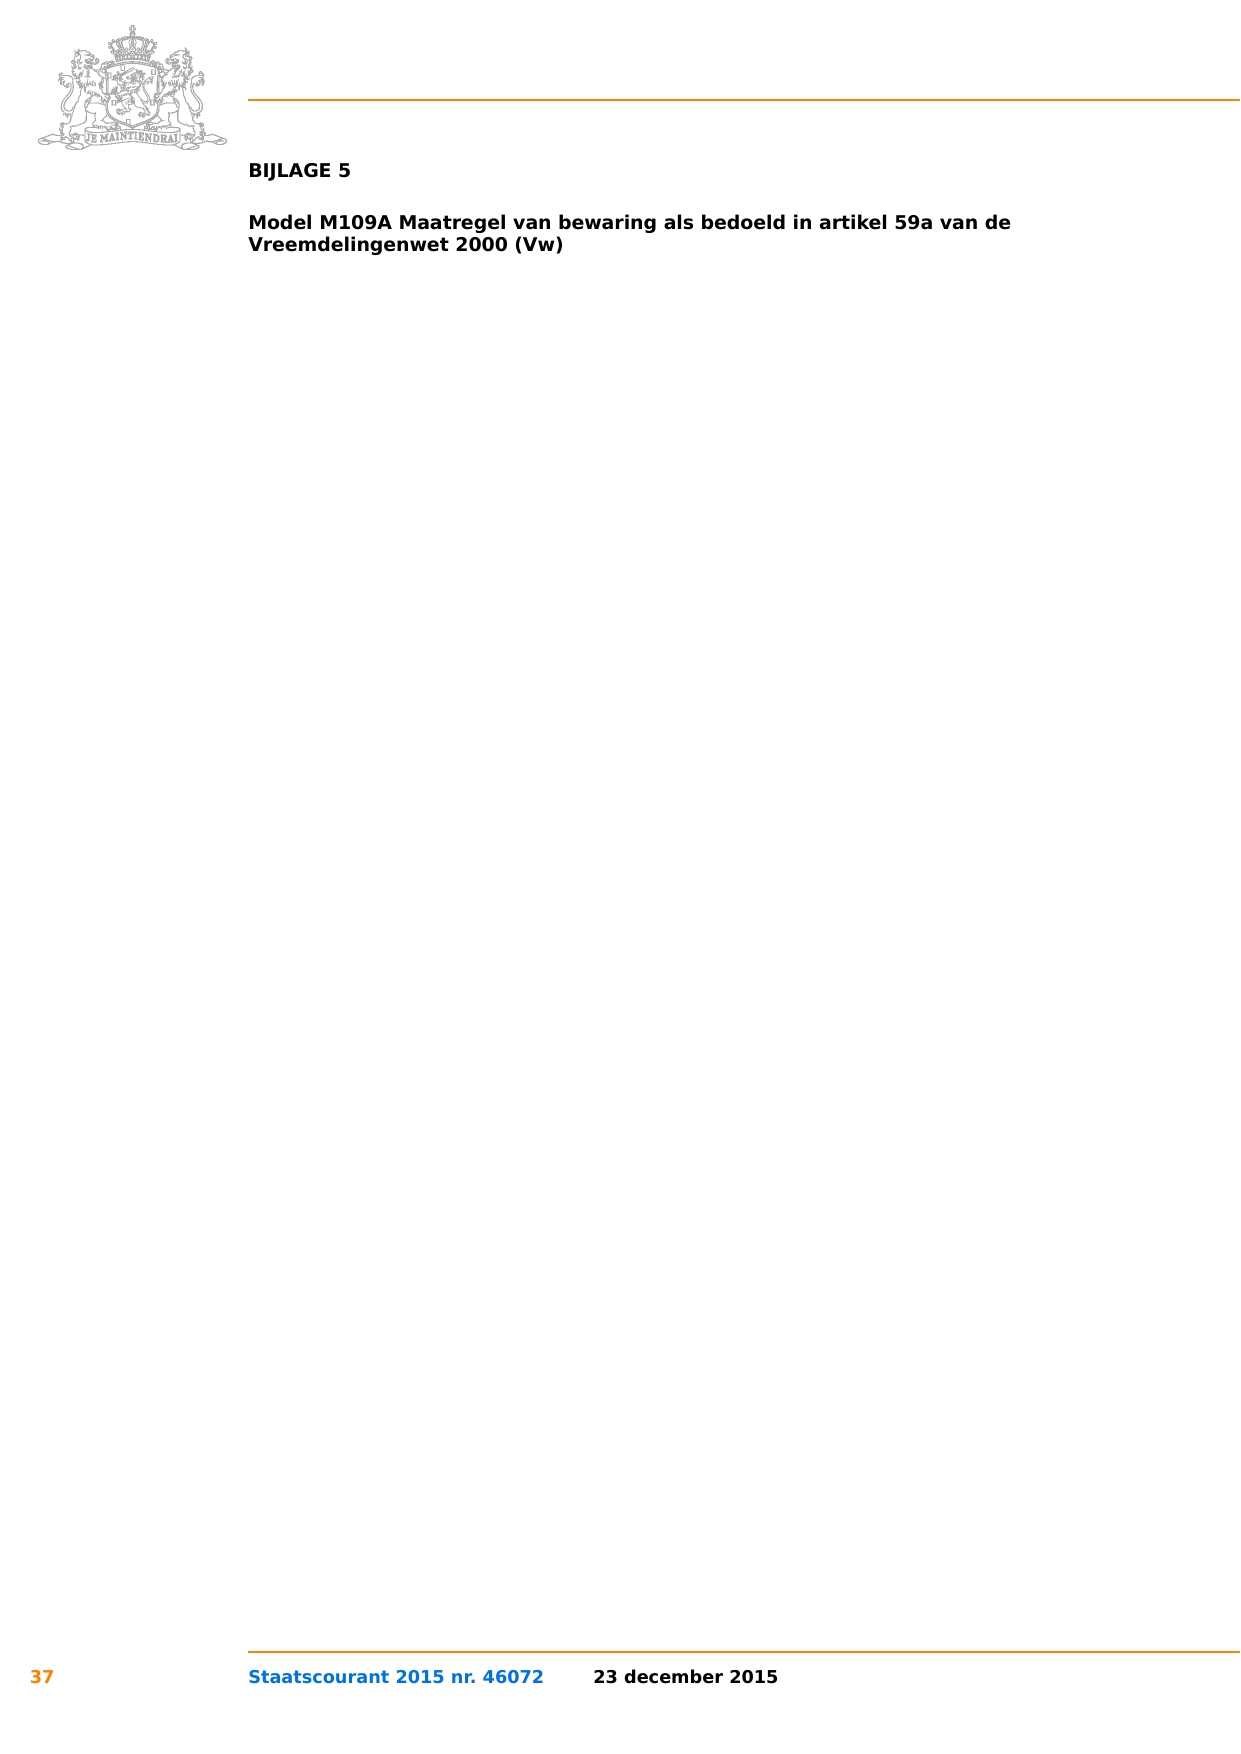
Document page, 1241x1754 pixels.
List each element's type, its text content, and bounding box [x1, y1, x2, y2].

subtitle BIJLAGE 5 [248, 160, 1163, 182]
subtitle Model M109A Maatregel van bewaring als bedoeld in artikel 59a van de Vreemdelingenwet 2000 (Vw) [248, 212, 1163, 256]
picture [38, 25, 227, 150]
